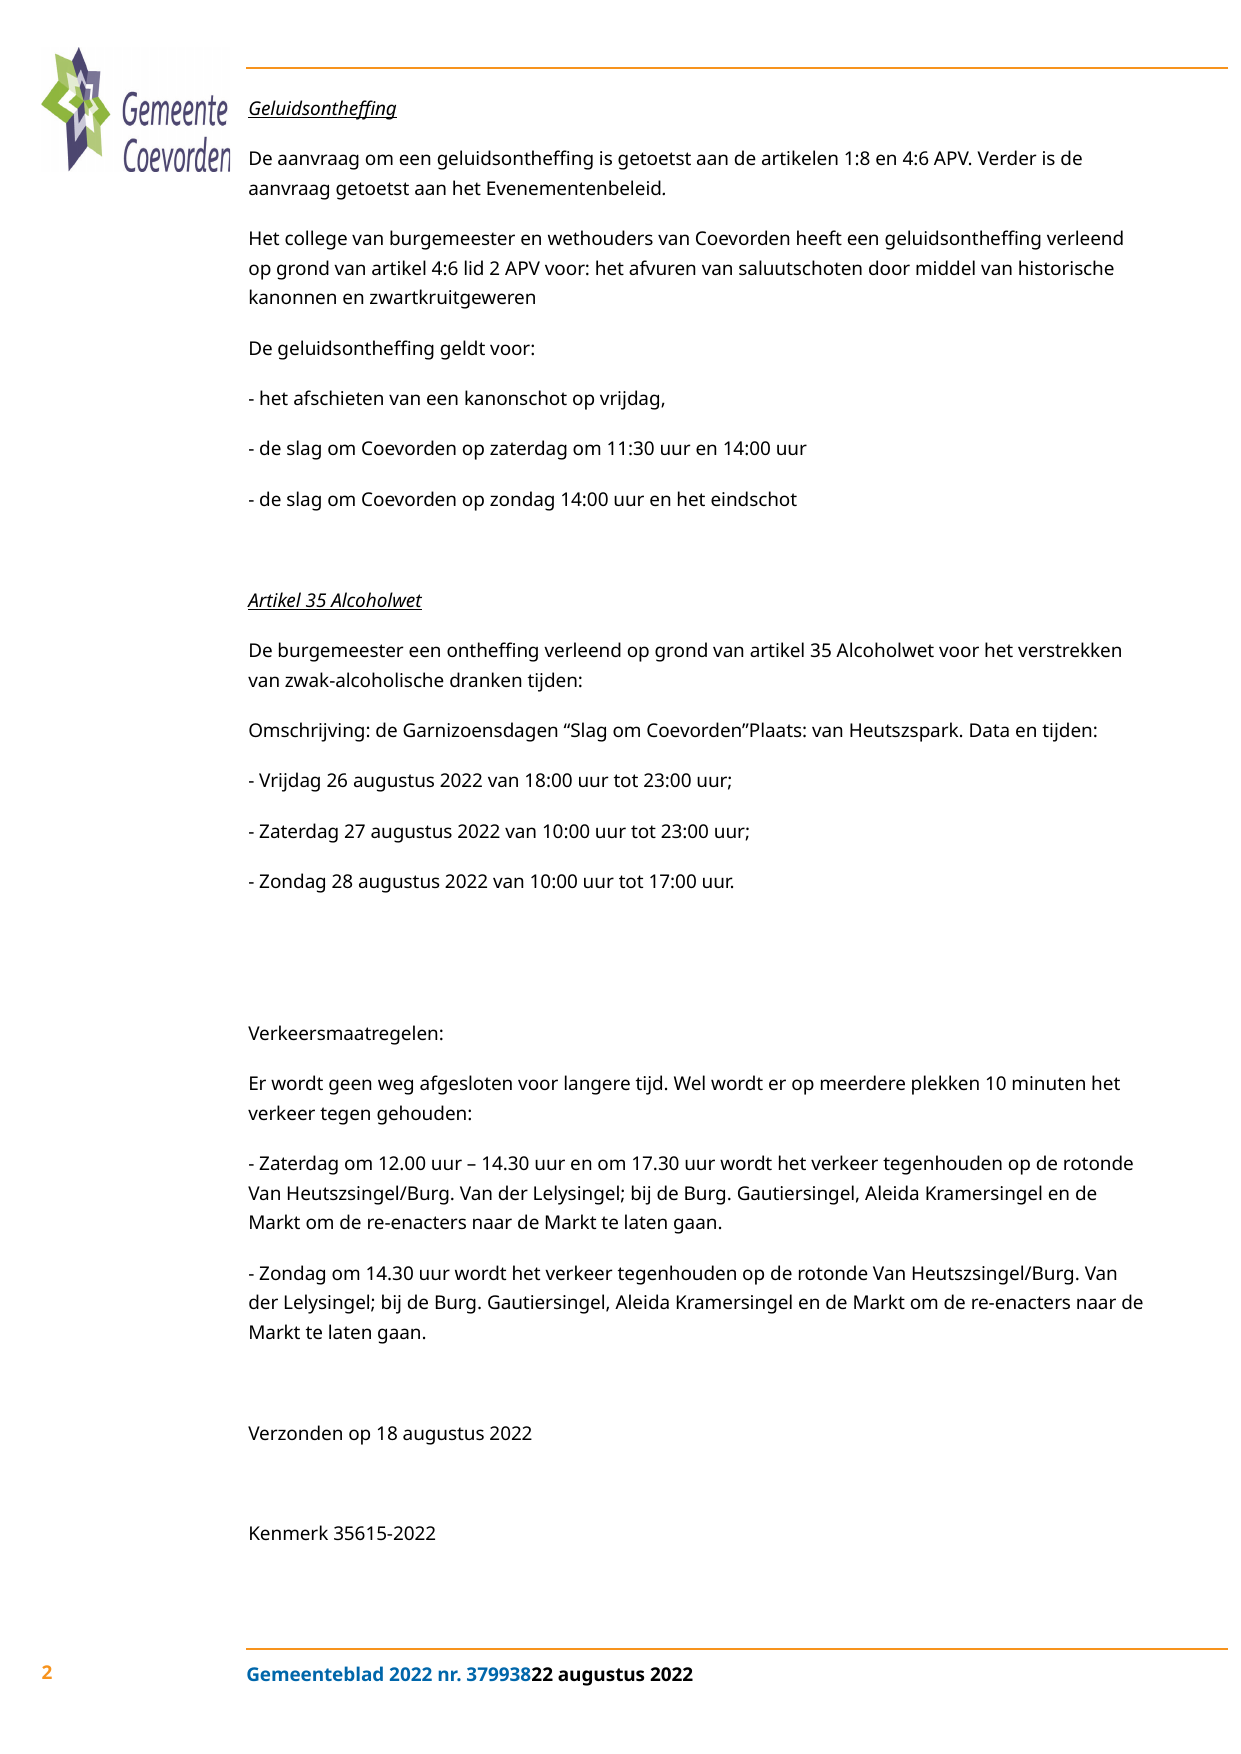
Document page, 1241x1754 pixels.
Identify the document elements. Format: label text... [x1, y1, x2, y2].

text - de slag om Coevorden op zaterdag om 11:30 uur en 14:00 uur [248, 436, 1152, 461]
text Artikel 35 Alcoholwet [248, 587, 1152, 613]
text Geluidsontheffing [248, 95, 1152, 121]
text Verzonden op 18 augustus 2022 [248, 1420, 1152, 1446]
text Het college van burgemeester en wethouders van Coevorden heeft een geluidsontheffing verleend op grond van artikel 4:6 lid 2 APV voor: het afvuren van saluutschoten door middel van historische kanonnen en zwartkruitgeweren [248, 225, 1152, 310]
text - Zaterdag om 12.00 uur – 14.30 uur en om 17.30 uur wordt het verkeer tegenhouden op de rotonde Van Heutszsingel/Burg. Van der Lelysingel; bij de Burg. Gautiersingel, Aleida Kramersingel en de Markt om de re-enacters naar de Markt te laten gaan. [248, 1150, 1152, 1235]
text - Vrijdag 26 augustus 2022 van 18:00 uur tot 23:00 uur; [248, 768, 1152, 793]
text Verkeersmaatregelen: [248, 1020, 1152, 1046]
text De burgemeester een ontheffing verleend op grond van artikel 35 Alcoholwet voor het verstrekken van zwak-alcoholische dranken tijden: [248, 637, 1152, 693]
text - Zaterdag 27 augustus 2022 van 10:00 uur tot 23:00 uur; [248, 818, 1152, 844]
text Er wordt geen weg afgesloten voor langere tijd. Wel wordt er op meerdere plekken 10 minuten het verkeer tegen gehouden: [248, 1070, 1152, 1126]
text De aanvraag om een geluidsontheffing is getoetst aan de artikelen 1:8 en 4:6 APV. Verder is de aanvraag getoetst aan het Evenementenbeleid. [248, 145, 1152, 201]
picture [41, 47, 231, 172]
text - het afschieten van een kanonschot op vrijdag, [248, 385, 1152, 411]
text Kenmerk 35615-2022 [248, 1521, 1152, 1546]
text Omschrijving: de Garnizoensdagen “Slag om Coevorden”Plaats: van Heutszspark. Data en tijden: [248, 717, 1152, 743]
text - de slag om Coevorden op zondag 14:00 uur en het eindschot [248, 486, 1152, 512]
text - Zondag 28 augustus 2022 van 10:00 uur tot 17:00 uur. [248, 868, 1152, 894]
text - Zondag om 14.30 uur wordt het verkeer tegenhouden op de rotonde Van Heutszsingel/Burg. Van der Lelysingel; bij de Burg. Gautiersingel, Aleida Kramersingel en de Markt om de re-enacters naar de Markt te laten gaan. [248, 1260, 1152, 1345]
text De geluidsontheffing geldt voor: [248, 335, 1152, 361]
